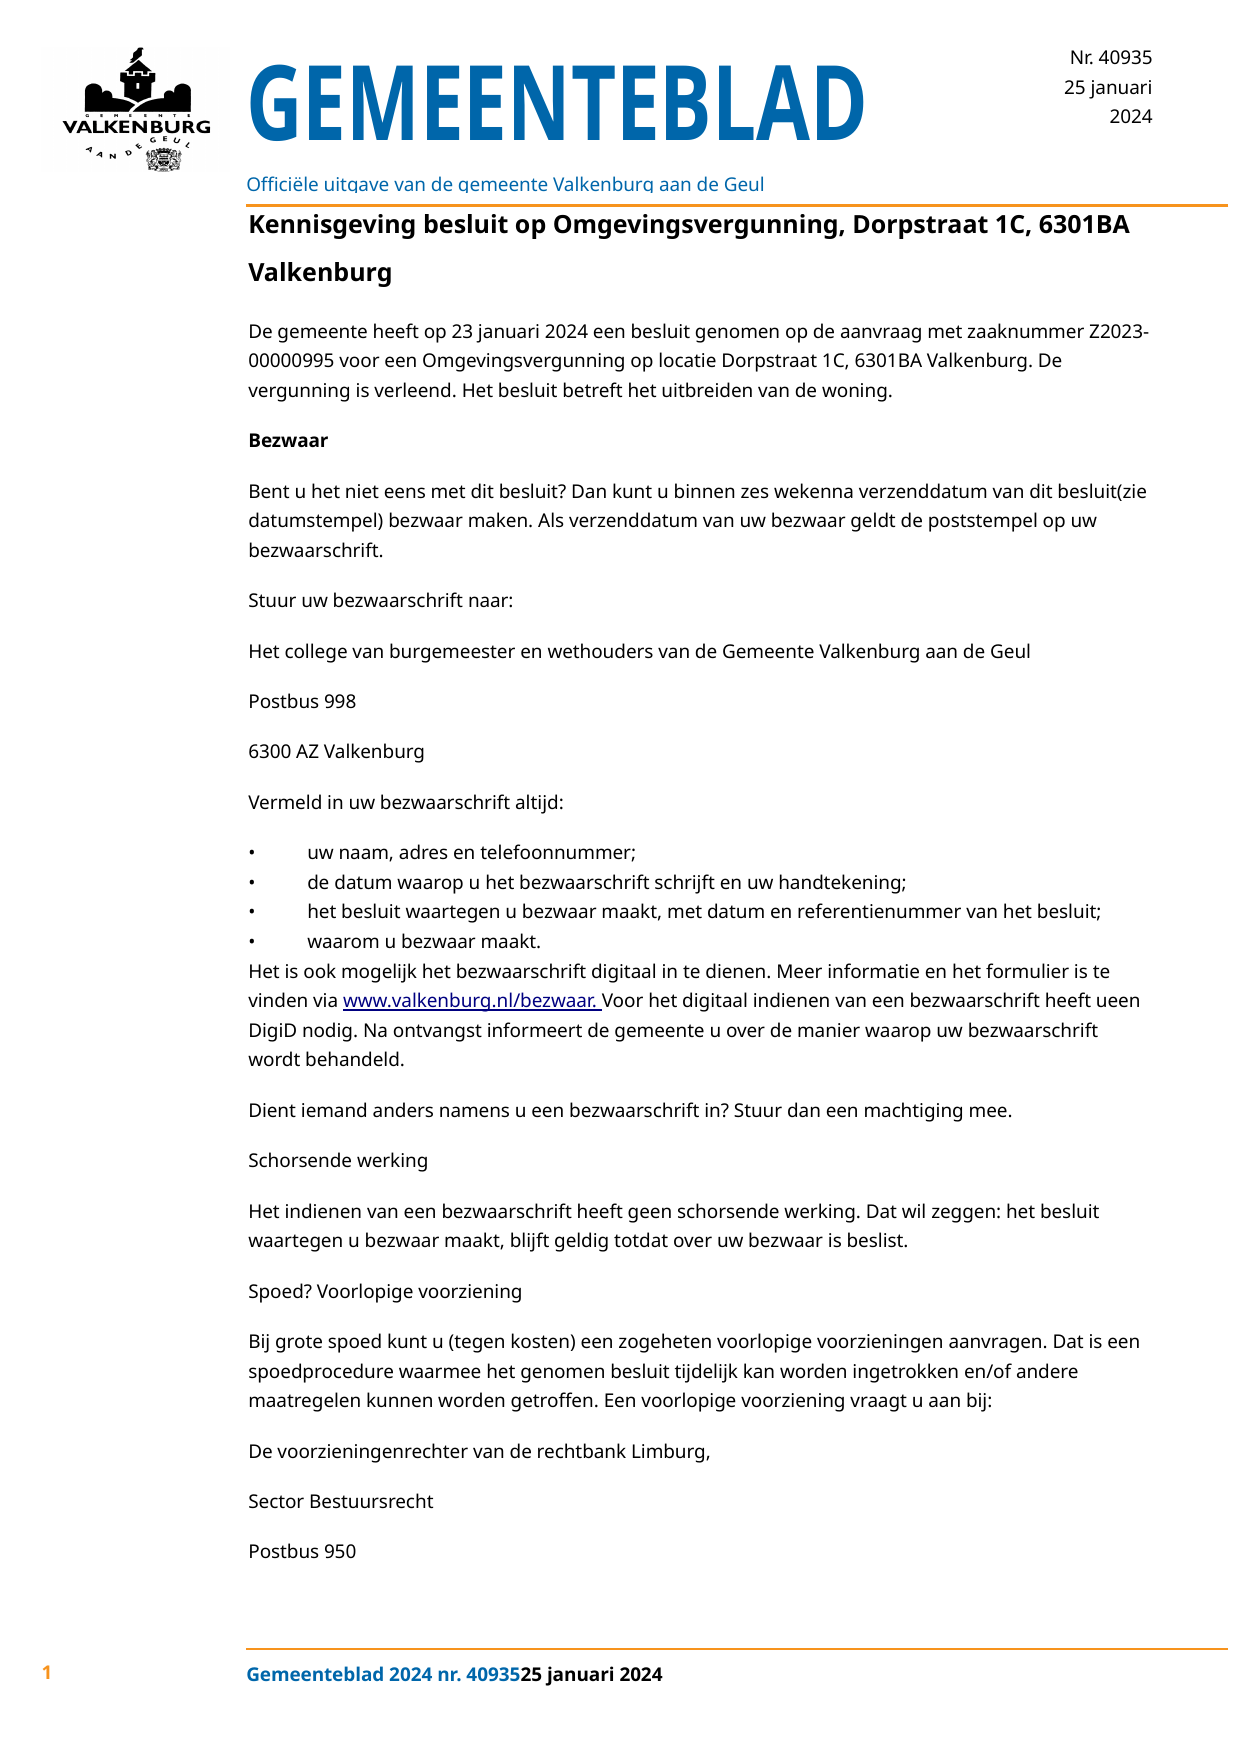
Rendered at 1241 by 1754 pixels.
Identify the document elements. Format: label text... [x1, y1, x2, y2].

list de datum waarop u het bezwaarschrift schrijft en uw handtekening; [248, 869, 1152, 895]
text Stuur uw bezwaarschrift naar: [248, 587, 1152, 613]
text Kennisgeving besluit op Omgevingsvergunning, Dorpstraat 1C, 6301BA Valkenburg [248, 207, 1152, 288]
text Het indienen van een bezwaarschrift heeft geen schorsende werking. Dat wil zeggen: het besluit waartegen u bezwaar maakt, blijft geldig totdat over uw bezwaar is beslist. [248, 1198, 1152, 1253]
picture [41, 47, 231, 172]
text Bij grote spoed kunt u (tegen kosten) een zogeheten voorlopige voorzieningen aanvragen. Dat is een spoedprocedure waarmee het genomen besluit tijdelijk kan worden ingetrokken en/of andere maatregelen kunnen worden getroffen. Een voorlopige voorziening vraagt u aan bij: [248, 1328, 1152, 1413]
text Schorsende werking [248, 1147, 1152, 1173]
text De gemeente heeft op 23 januari 2024 een besluit genomen op de aanvraag met zaaknummer Z2023-00000995 voor een Omgevingsvergunning op locatie Dorpstraat 1C, 6301BA Valkenburg. De vergunning is verleend. Het besluit betreft het uitbreiden van de woning. [248, 318, 1152, 403]
list waarom u bezwaar maakt. [248, 928, 1152, 954]
text Het is ook mogelijk het bezwaarschrift digitaal in te dienen. Meer informatie en het formulier is te vinden via www.valkenburg.nl/bezwaar. Voor het digitaal indienen van een bezwaarschrift heeft ueen DigiD nodig. Na ontvangst informeert de gemeente u over de manier waarop uw bezwaarschrift wordt behandeld. [248, 958, 1152, 1072]
text Postbus 998 [248, 688, 1152, 714]
list uw naam, adres en telefoonnummer; [248, 839, 1152, 865]
text Het college van burgemeester en wethouders van de Gemeente Valkenburg aan de Geul [248, 638, 1152, 664]
text Spoed? Voorlopige voorziening [248, 1278, 1152, 1304]
text Bent u het niet eens met dit besluit? Dan kunt u binnen zes wekenna verzenddatum van dit besluit(zie datumstempel) bezwaar maken. Als verzenddatum van uw bezwaar geldt de poststempel op uw bezwaarschrift. [248, 478, 1152, 563]
text Bezwaar [248, 427, 1152, 453]
text Sector Bestuursrecht [248, 1488, 1152, 1514]
text Dient iemand anders namens u een bezwaarschrift in? Stuur dan een machtiging mee. [248, 1097, 1152, 1123]
text Postbus 950 [248, 1539, 1152, 1564]
text Vermeld in uw bezwaarschrift altijd: [248, 789, 1152, 815]
list het besluit waartegen u bezwaar maakt, met datum en referentienummer van het besluit; [248, 899, 1152, 924]
text 6300 AZ Valkenburg [248, 739, 1152, 764]
text De voorzieningenrechter van de rechtbank Limburg, [248, 1438, 1152, 1464]
